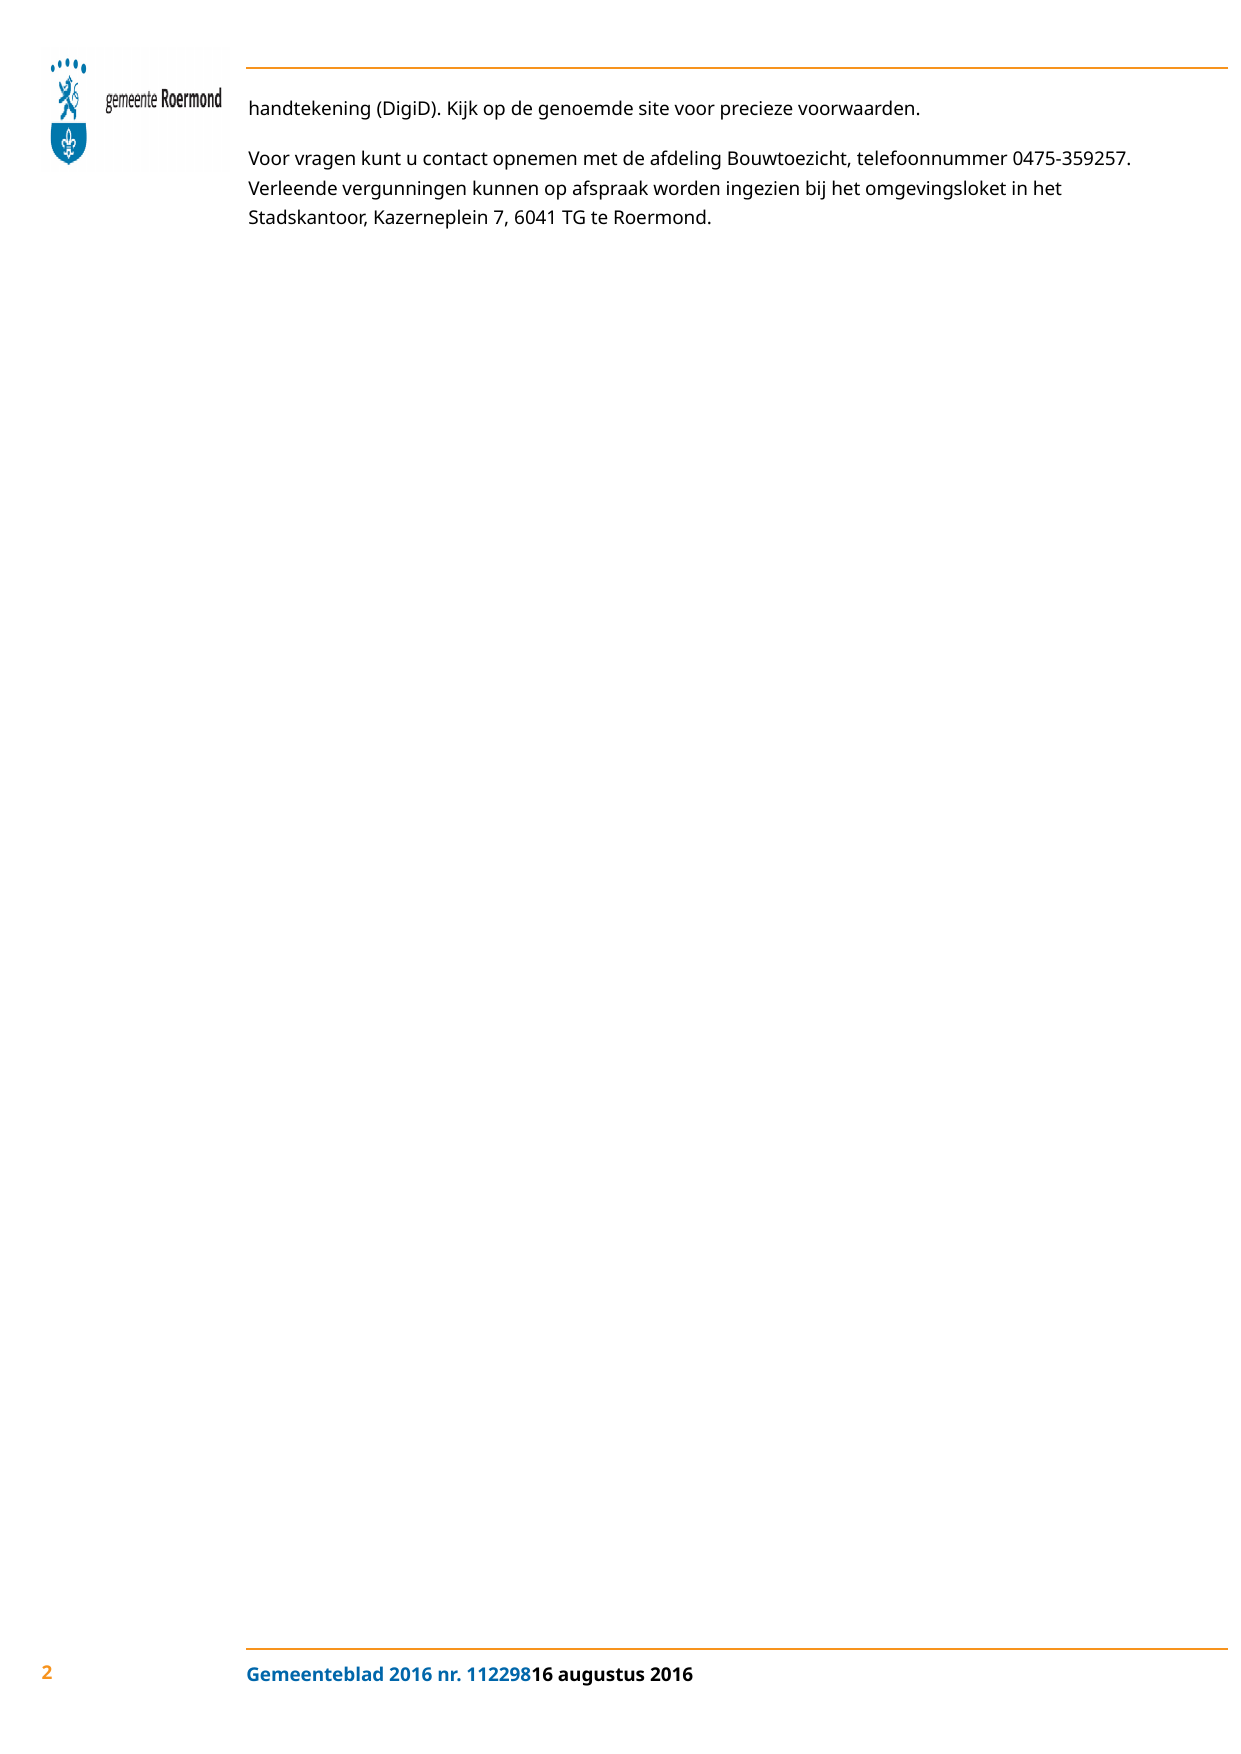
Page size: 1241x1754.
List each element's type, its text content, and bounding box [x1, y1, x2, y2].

text Voor vragen kunt u contact opnemen met de afdeling Bouwtoezicht, telefoonnummer 0475-359257. Verleende vergunningen kunnen op afspraak worden ingezien bij het omgevingsloket in het Stadskantoor, Kazerneplein 7, 6041 TG te Roermond. [248, 145, 1152, 230]
picture [41, 47, 231, 172]
text handtekening (DigiD). Kijk op de genoemde site voor precieze voorwaarden. [248, 95, 1152, 121]
